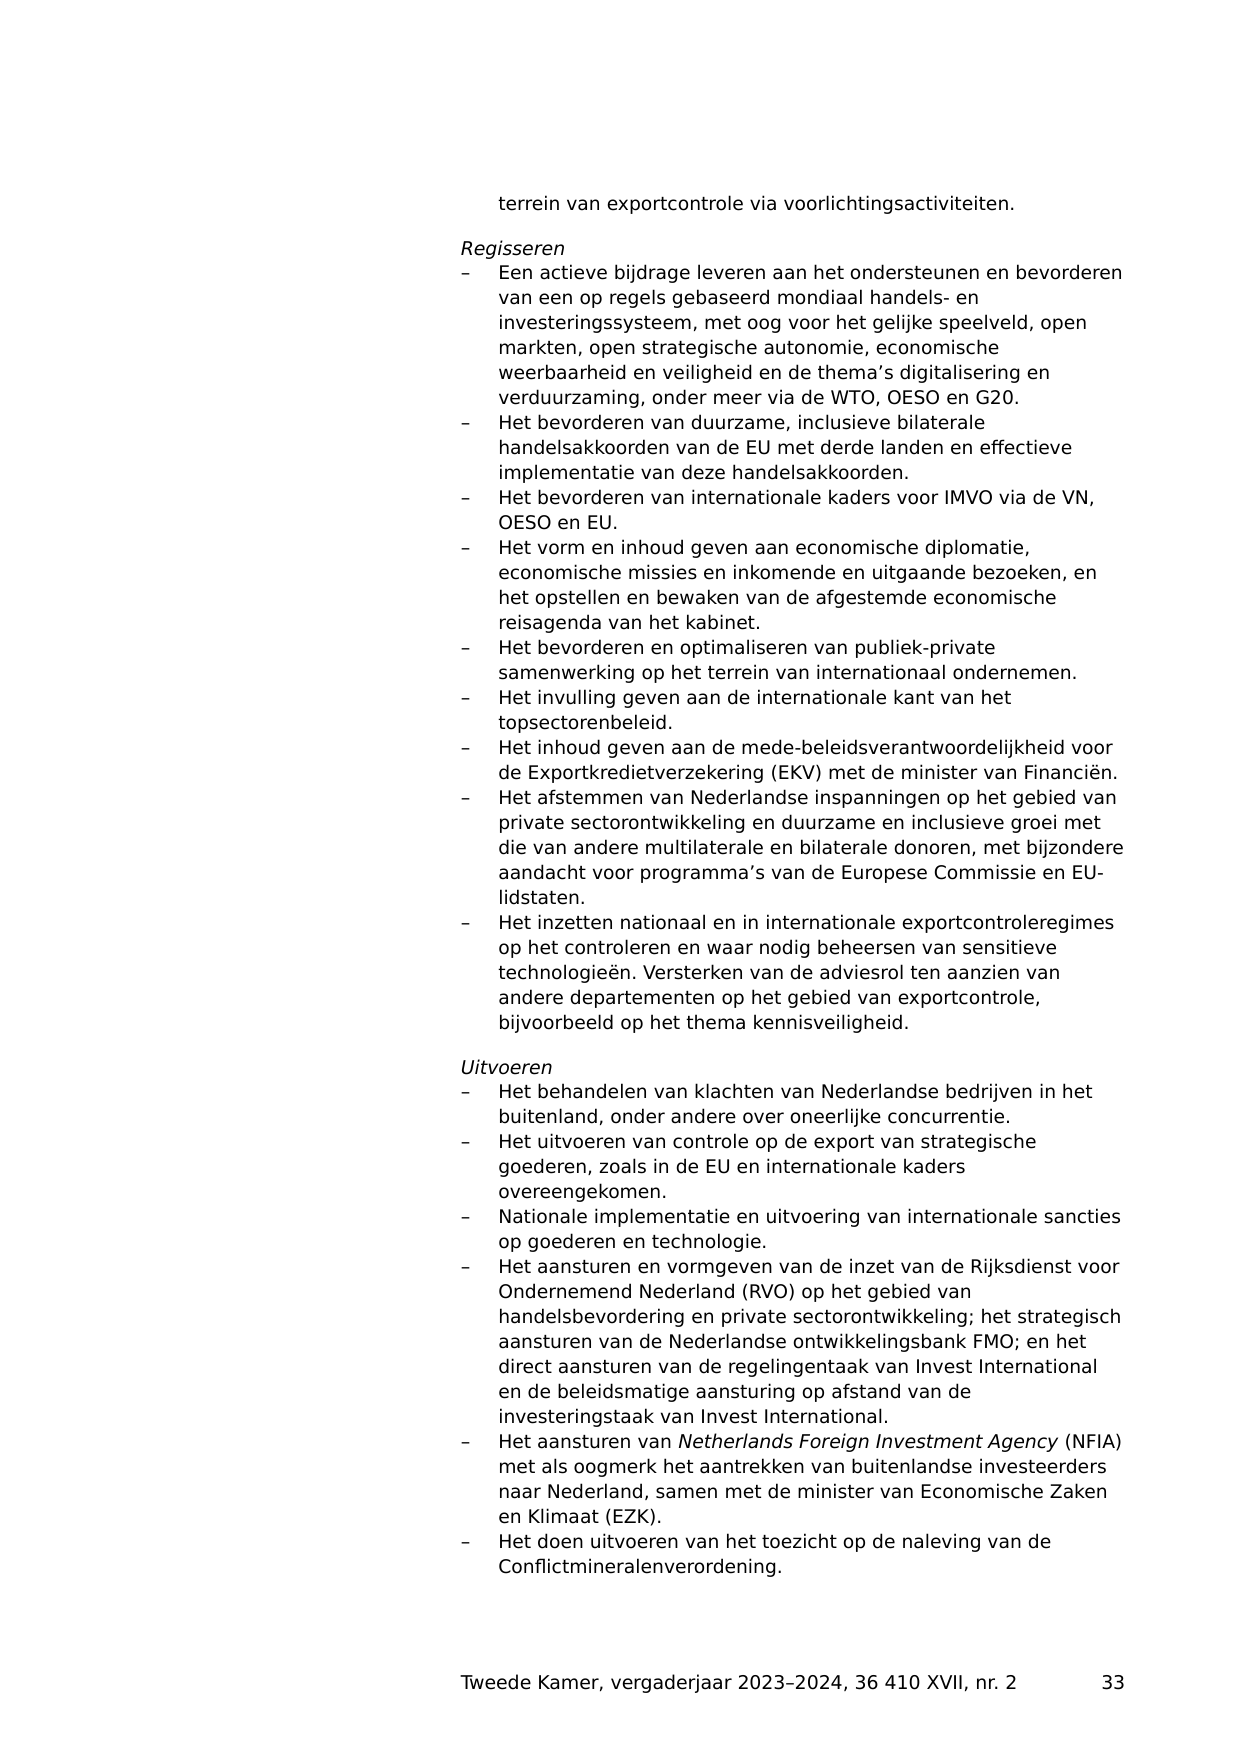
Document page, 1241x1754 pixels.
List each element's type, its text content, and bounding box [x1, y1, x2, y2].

list Het vorm en inhoud geven aan economische diplomatie, economische missies en inkomende en uitgaande bezoeken, en het opstellen en bewaken van de afgestemde economische reisagenda van het kabinet. [461, 535, 1125, 635]
text Uitvoeren [461, 1057, 1125, 1079]
list Het bevorderen en optimaliseren van publiek-private samenwerking op het terrein van internationaal ondernemen. [461, 635, 1125, 685]
list Het bevorderen van internationale kaders voor IMVO via de VN, OESO en EU. [461, 485, 1125, 535]
list Een actieve bijdrage leveren aan het ondersteunen en bevorderen van een op regels gebaseerd mondiaal handels- en investeringssysteem, met oog voor het gelijke speelveld, open markten, open strategische autonomie, economische weerbaarheid en veiligheid en de thema’s digitalisering en verduurzaming, onder meer via de WTO, OESO en G20. [461, 260, 1125, 410]
list Het afstemmen van Nederlandse inspanningen op het gebied van private sectorontwikkeling en duurzame en inclusieve groei met die van andere multilaterale en bilaterale donoren, met bijzondere aandacht voor programma’s van de Europese Commissie en EU-lidstaten. [461, 785, 1125, 910]
list Het inzetten nationaal en in internationale exportcontroleregimes op het controleren en waar nodig beheersen van sensitieve technologieën. Versterken van de adviesrol ten aanzien van andere departementen op het gebied van exportcontrole, bijvoorbeeld op het thema kennisveiligheid. [461, 910, 1125, 1035]
list Het bevorderen van duurzame, inclusieve bilaterale handelsakkoorden van de EU met derde landen en effectieve implementatie van deze handelsakkoorden. [461, 410, 1125, 485]
list Het behandelen van klachten van Nederlandse bedrijven in het buitenland, onder andere over oneerlijke concurrentie. [461, 1079, 1125, 1129]
list Het doen uitvoeren van het toezicht op de naleving van de Conflictmineralenverordening. [461, 1529, 1125, 1579]
list Het aansturen en vormgeven van de inzet van de Rijksdienst voor Ondernemend Nederland (RVO) op het gebied van handelsbevordering en private sectorontwikkeling; het strategisch aansturen van de Nederlandse ontwikkelingsbank FMO; en het direct aansturen van de regelingentaak van Invest International en de beleidsmatige aansturing op afstand van de investeringstaak van Invest International. [461, 1254, 1125, 1429]
text Regisseren [461, 238, 1125, 260]
list Het aansturen van Netherlands Foreign Investment Agency (NFIA) met als oogmerk het aantrekken van buitenlandse investeerders naar Nederland, samen met de minister van Economische Zaken en Klimaat (EZK). [461, 1429, 1125, 1529]
list terrein van exportcontrole via voorlichtingsactiviteiten. [461, 191, 1125, 216]
list Het inhoud geven aan de mede-beleidsverantwoordelijkheid voor de Exportkredietverzekering (EKV) met de minister van Financiën. [461, 735, 1125, 785]
list Het uitvoeren van controle op de export van strategische goederen, zoals in de EU en internationale kaders overeengekomen. [461, 1129, 1125, 1204]
list Nationale implementatie en uitvoering van internationale sancties op goederen en technologie. [461, 1204, 1125, 1254]
list Het invulling geven aan de internationale kant van het topsectorenbeleid. [461, 685, 1125, 735]
